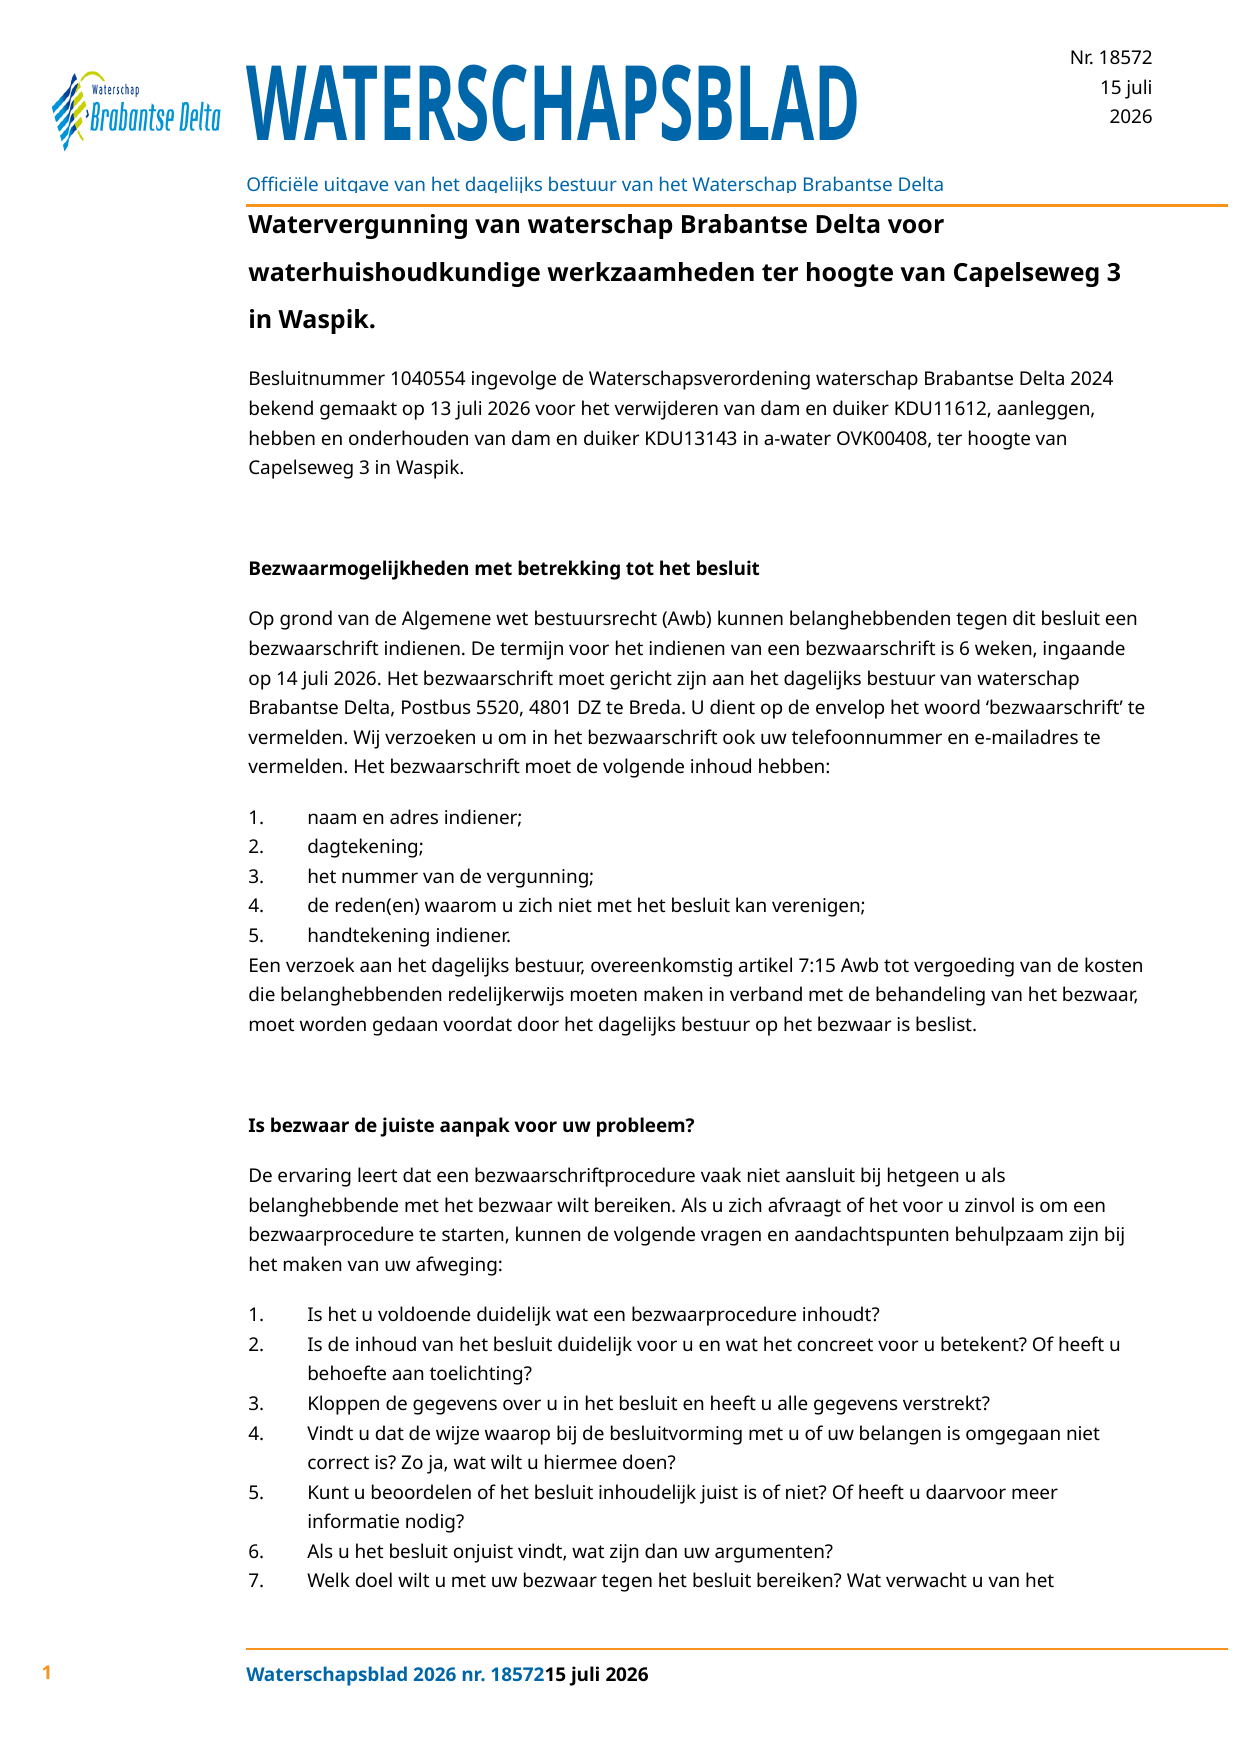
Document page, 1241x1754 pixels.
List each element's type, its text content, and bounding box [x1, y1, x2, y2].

list Is de inhoud van het besluit duidelijk voor u en wat het concreet voor u betekent? Of heeft u behoefte aan toelichting? [248, 1331, 1152, 1386]
list naam en adres indiener; [248, 804, 1152, 829]
list Vindt u dat de wijze waarop bij de besluitvorming met u of uw belangen is omgegaan niet correct is? Zo ja, wat wilt u hiermee doen? [248, 1420, 1152, 1475]
list handtekening indiener. [248, 922, 1152, 948]
text De ervaring leert dat een bezwaarschriftprocedure vaak niet aansluit bij hetgeen u als belanghebbende met het bezwaar wilt bereiken. Als u zich afvraagt of het voor u zinvol is om een bezwaarprocedure te starten, kunnen de volgende vragen en aandachtspunten behulpzaam zijn bij het maken van uw afweging: [248, 1162, 1152, 1277]
list Welk doel wilt u met uw bezwaar tegen het besluit bereiken? Wat verwacht u van het [248, 1568, 1152, 1593]
list Als u het besluit onjuist vindt, wat zijn dan uw argumenten? [248, 1538, 1152, 1564]
list de reden(en) waarom u zich niet met het besluit kan verenigen; [248, 893, 1152, 918]
text Op grond van de Algemene wet bestuursrecht (Awb) kunnen belanghebbenden tegen dit besluit een bezwaarschrift indienen. De termijn voor het indienen van een bezwaarschrift is 6 weken, ingaande op 14 juli 2026. Het bezwaarschrift moet gericht zijn aan het dagelijks bestuur van waterschap Brabantse Delta, Postbus 5520, 4801 DZ te Breda. U dient op de envelop het woord ‘bezwaarschrift’ te vermelden. Wij verzoeken u om in het bezwaarschrift ook uw telefoonnummer en e‑mailadres te vermelden. Het bezwaarschrift moet de volgende inhoud hebben: [248, 606, 1152, 779]
text Watervergunning van waterschap Brabantse Delta voor waterhuishoudkundige werkzaamheden ter hoogte van Capelseweg 3 in Waspik. [248, 207, 1152, 336]
text Een verzoek aan het dagelijks bestuur, overeenkomstig artikel 7:15 Awb tot vergoeding van de kosten die belanghebbenden redelijkerwijs moeten maken in verband met de behandeling van het bezwaar, moet worden gedaan voordat door het dagelijks bestuur op het bezwaar is beslist. [248, 952, 1152, 1037]
text Besluitnummer 1040554 ingevolge de Waterschapsverordening waterschap Brabantse Delta 2024 bekend gemaakt op 13 juli 2026 voor het verwijderen van dam en duiker KDU11612, aanleggen, hebben en onderhouden van dam en duiker KDU13143 in a-water OVK00408, ter hoogte van Capelseweg 3 in Waspik. [248, 366, 1152, 480]
list Is het u voldoende duidelijk wat een bezwaarprocedure inhoudt? [248, 1301, 1152, 1327]
list het nummer van de vergunning; [248, 863, 1152, 889]
list Kunt u beoordelen of het besluit inhoudelijk juist is of niet? Of heeft u daarvoor meer informatie nodig? [248, 1479, 1152, 1534]
picture [41, 47, 231, 172]
text Is bezwaar de juiste aanpak voor uw probleem? [248, 1112, 1152, 1137]
text Bezwaarmogelijkheden met betrekking tot het besluit [248, 555, 1152, 581]
list Kloppen de gegevens over u in het besluit en heeft u alle gegevens verstrekt? [248, 1390, 1152, 1416]
list dagtekening; [248, 833, 1152, 859]
